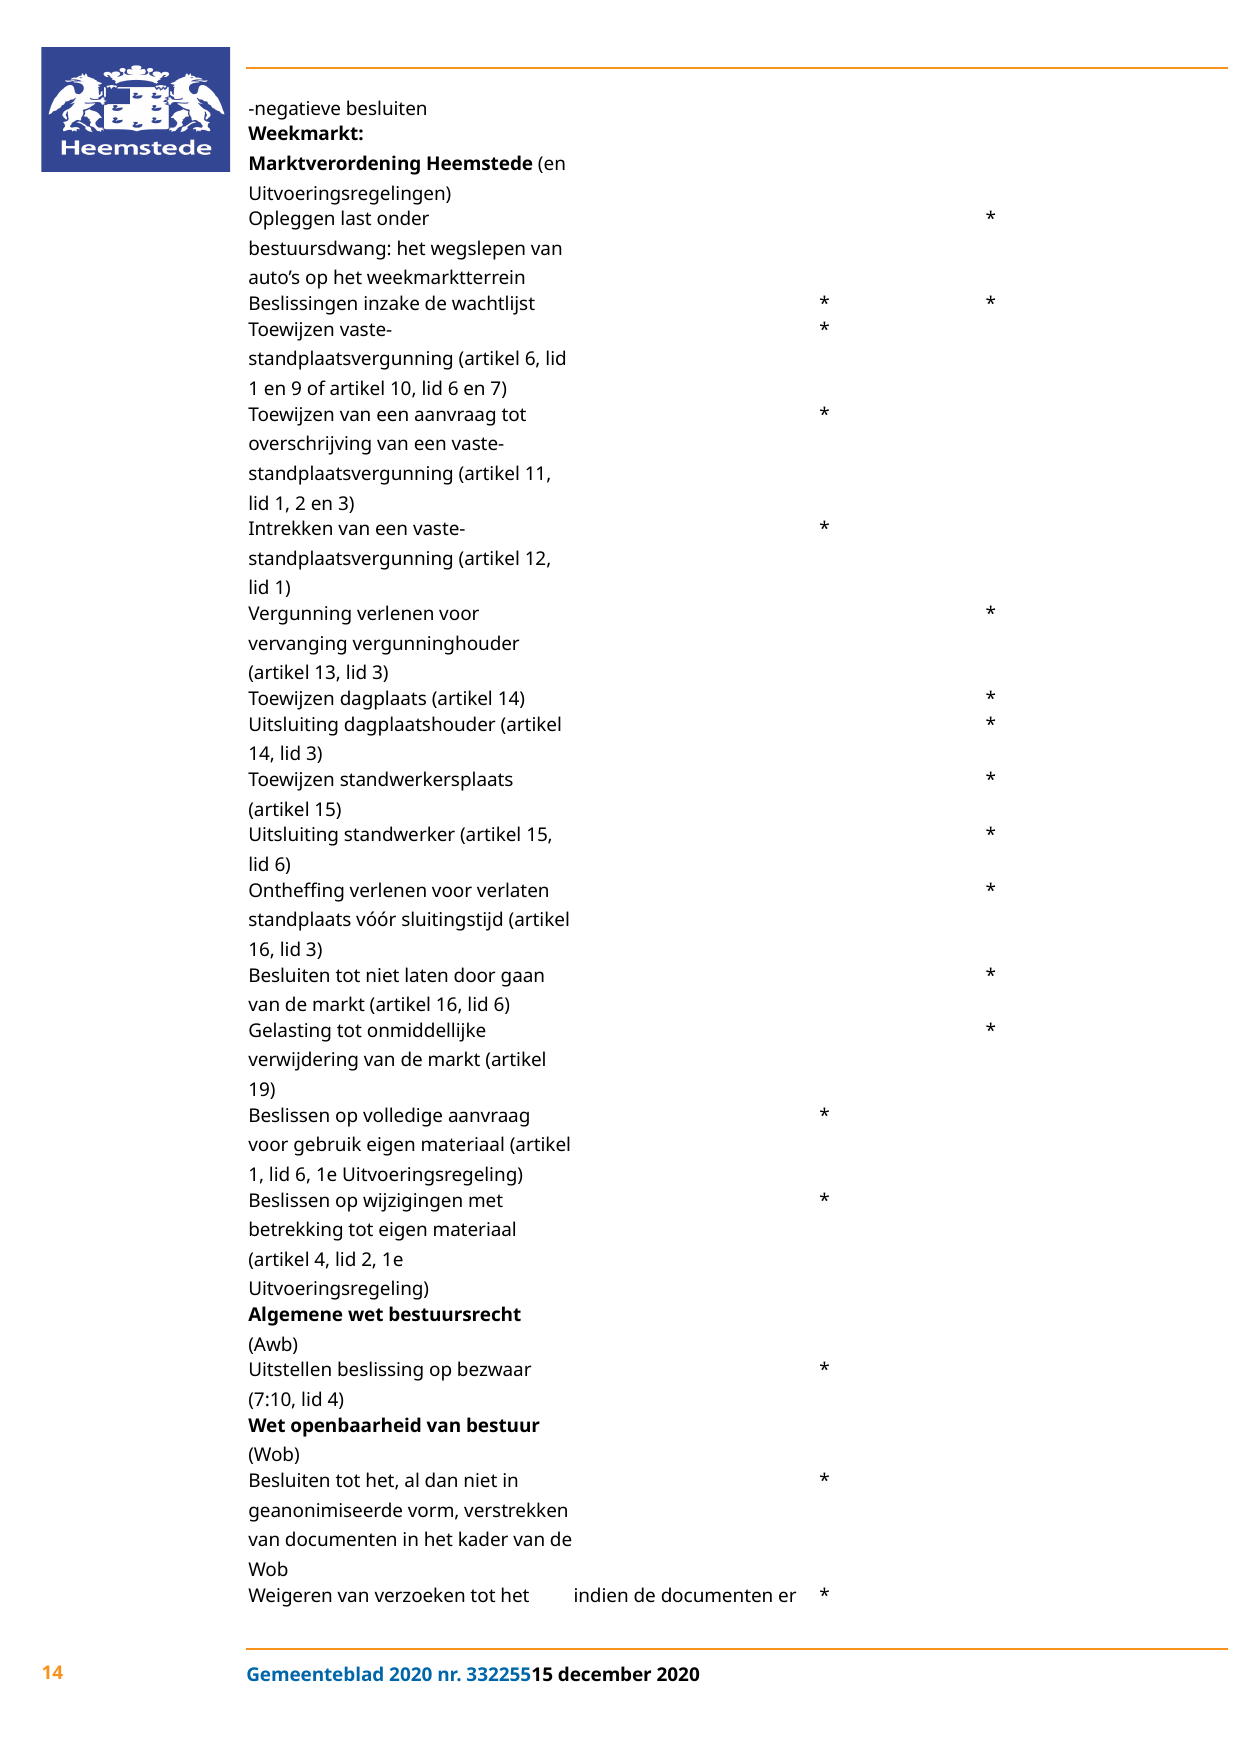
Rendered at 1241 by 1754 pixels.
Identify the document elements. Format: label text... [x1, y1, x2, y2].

table_cell Wet openbaarheid van bestuur (Wob) [248, 1412, 573, 1467]
table_cell [985, 1301, 1152, 1357]
table_cell [985, 121, 1152, 205]
table_cell Beslissen op wijzigingen met betrekking tot eigen materiaal (artikel 4, lid 2, 1e Uitvoeringsregeling) [248, 1187, 573, 1301]
table_cell * [819, 401, 985, 515]
table_cell * [819, 316, 985, 401]
table_cell Algemene wet bestuursrecht (Awb) [248, 1301, 573, 1357]
table_cell [573, 877, 819, 962]
table_cell [819, 962, 985, 1017]
table_cell [819, 1301, 985, 1357]
table_cell Opleggen last onder bestuursdwang: het wegslepen van auto’s op het weekmarktterrein [248, 205, 573, 290]
table_cell [573, 1102, 819, 1187]
table_cell * [985, 711, 1152, 766]
table_cell -negatieve besluiten [248, 95, 573, 121]
table_cell [819, 1412, 985, 1467]
table_cell indien de documenten er [573, 1582, 819, 1607]
table_cell Intrekken van een vaste-standplaatsvergunning (artikel 12, lid 1) [248, 515, 573, 600]
table_cell [819, 600, 985, 685]
table_cell * [985, 877, 1152, 962]
table_cell Uitsluiting dagplaatshouder (artikel 14, lid 3) [248, 711, 573, 766]
table_cell [573, 962, 819, 1017]
table_cell * [819, 1357, 985, 1412]
table_cell [985, 1467, 1152, 1582]
table_cell [819, 95, 985, 121]
table_cell [573, 1187, 819, 1301]
table_cell [819, 822, 985, 877]
table_cell * [985, 290, 1152, 316]
table_cell [985, 316, 1152, 401]
table_cell Gelasting tot onmiddellijke verwijdering van de markt (artikel 19) [248, 1017, 573, 1102]
table_cell * [985, 822, 1152, 877]
table_cell [573, 121, 819, 205]
table_cell [985, 1412, 1152, 1467]
table_cell Ontheffing verlenen voor verlaten standplaats vóór sluitingstijd (artikel 16, lid 3) [248, 877, 573, 962]
table_cell Weigeren van verzoeken tot het [248, 1582, 573, 1607]
table_cell [573, 1017, 819, 1102]
table_cell [819, 121, 985, 205]
table_cell [819, 205, 985, 290]
table_cell [573, 822, 819, 877]
table_cell * [819, 515, 985, 600]
table_cell [573, 290, 819, 316]
table_cell Vergunning verlenen voor vervanging vergunninghouder (artikel 13, lid 3) [248, 600, 573, 685]
table_cell * [819, 1467, 985, 1582]
table_cell [573, 600, 819, 685]
table_cell Toewijzen dagplaats (artikel 14) [248, 685, 573, 711]
table_cell Beslissen op volledige aanvraag voor gebruik eigen materiaal (artikel 1, lid 6, 1e Uitvoeringsregeling) [248, 1102, 573, 1187]
table_cell Uitstellen beslissing op bezwaar (7:10, lid 4) [248, 1357, 573, 1412]
table_cell [573, 205, 819, 290]
table_cell [573, 711, 819, 766]
table_cell [573, 95, 819, 121]
table_cell [573, 1301, 819, 1357]
table_cell Beslissingen inzake de wachtlijst [248, 290, 573, 316]
table_cell * [985, 1017, 1152, 1102]
table_cell Weekmarkt: Marktverordening Heemstede (en Uitvoeringsregelingen) [248, 121, 573, 205]
table_cell [573, 685, 819, 711]
table_cell [819, 1017, 985, 1102]
table_cell [573, 401, 819, 515]
table_cell [985, 401, 1152, 515]
table_cell * [985, 766, 1152, 822]
table_cell * [985, 205, 1152, 290]
table_cell Toewijzen standwerkersplaats (artikel 15) [248, 766, 573, 822]
table_cell [985, 1102, 1152, 1187]
table_cell [573, 1357, 819, 1412]
table_cell Toewijzen vaste-standplaatsvergunning (artikel 6, lid 1 en 9 of artikel 10, lid 6 en 7) [248, 316, 573, 401]
table_cell [573, 515, 819, 600]
table_cell * [819, 1102, 985, 1187]
table_cell Besluiten tot het, al dan niet in geanonimiseerde vorm, verstrekken van documenten in het kader van de Wob [248, 1467, 573, 1582]
table_cell Uitsluiting standwerker (artikel 15, lid 6) [248, 822, 573, 877]
table_cell [985, 515, 1152, 600]
table_cell [573, 316, 819, 401]
table_cell [819, 766, 985, 822]
table_cell Besluiten tot niet laten door gaan van de markt (artikel 16, lid 6) [248, 962, 573, 1017]
table_cell [573, 1412, 819, 1467]
table_cell [985, 95, 1152, 121]
table_cell * [985, 685, 1152, 711]
table_cell [985, 1582, 1152, 1607]
table_cell * [985, 600, 1152, 685]
picture [41, 47, 231, 172]
table_cell [573, 1467, 819, 1582]
table_cell [819, 877, 985, 962]
table_cell [573, 766, 819, 822]
table_cell Toewijzen van een aanvraag tot overschrijving van een vaste- standplaatsvergunning (artikel 11, lid 1, 2 en 3) [248, 401, 573, 515]
table_cell * [819, 290, 985, 316]
table_cell * [985, 962, 1152, 1017]
table_cell [819, 685, 985, 711]
table_cell [985, 1187, 1152, 1301]
table_cell * [819, 1187, 985, 1301]
table_cell [985, 1357, 1152, 1412]
table_cell * [819, 1582, 985, 1607]
table_cell [819, 711, 985, 766]
